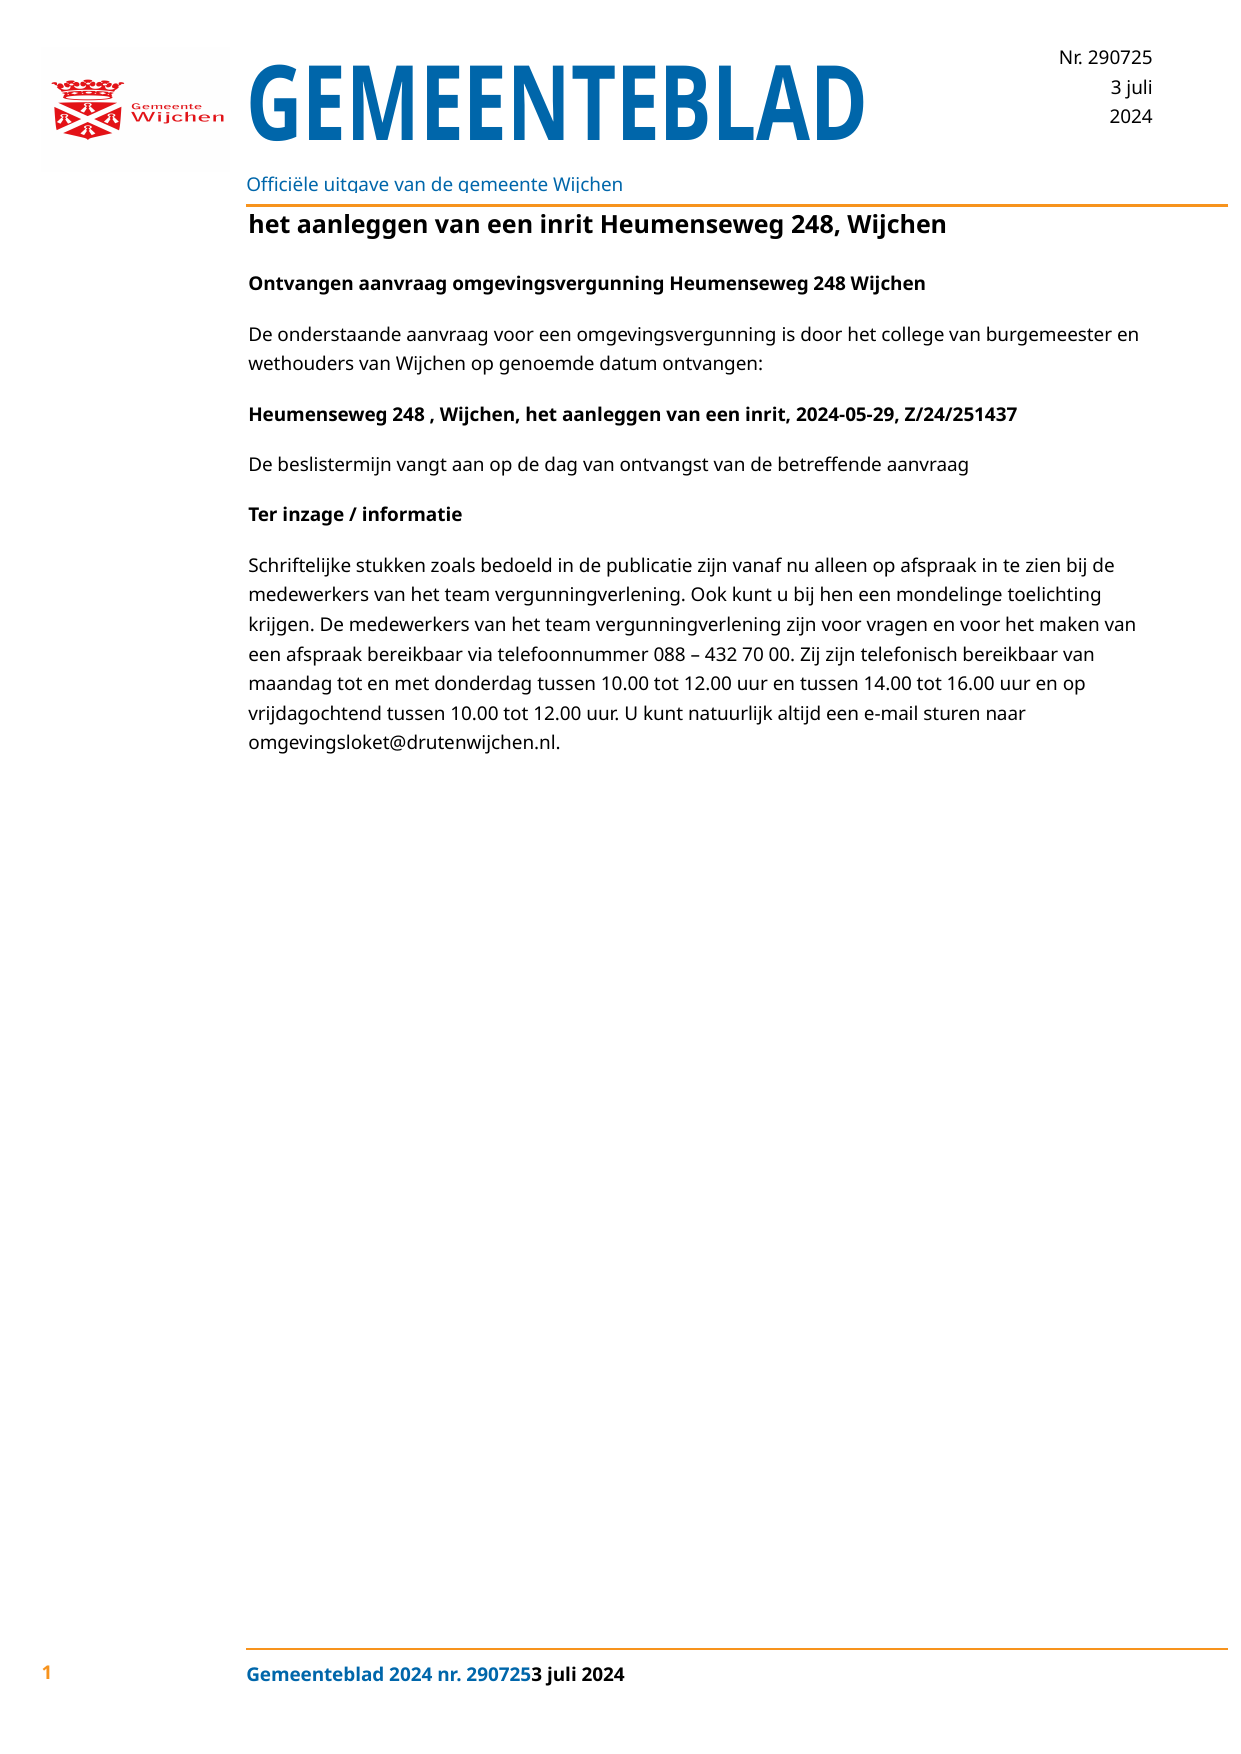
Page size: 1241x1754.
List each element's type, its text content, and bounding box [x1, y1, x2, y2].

text Schriftelijke stukken zoals bedoeld in de publicatie zijn vanaf nu alleen op afspraak in te zien bij de medewerkers van het team vergunningverlening. Ook kunt u bij hen een mondelinge toelichting krijgen. De medewerkers van het team vergunningverlening zijn voor vragen en voor het maken van een afspraak bereikbaar via telefoonnummer 088 – 432 70 00. Zij zijn telefonisch bereikbaar van maandag tot en met donderdag tussen 10.00 tot 12.00 uur en tussen 14.00 tot 16.00 uur en op vrijdagochtend tussen 10.00 tot 12.00 uur. U kunt natuurlijk altijd een e-mail sturen naar omgevingsloket@drutenwijchen.nl. [248, 552, 1152, 755]
text Heumenseweg 248 , Wijchen, het aanleggen van een inrit, 2024-05-29, Z/24/251437 [248, 401, 1152, 426]
text De beslistermijn vangt aan op de dag van ontvangst van de betreffende aanvraag [248, 451, 1152, 477]
text Ter inzage / informatie [248, 502, 1152, 527]
text Ontvangen aanvraag omgevingsvergunning Heumenseweg 248 Wijchen [248, 270, 1152, 296]
text De onderstaande aanvraag voor een omgevingsvergunning is door het college van burgemeester en wethouders van Wijchen op genoemde datum ontvangen: [248, 321, 1152, 376]
picture [41, 47, 231, 172]
text het aanleggen van een inrit Heumenseweg 248, Wijchen [248, 207, 1152, 241]
